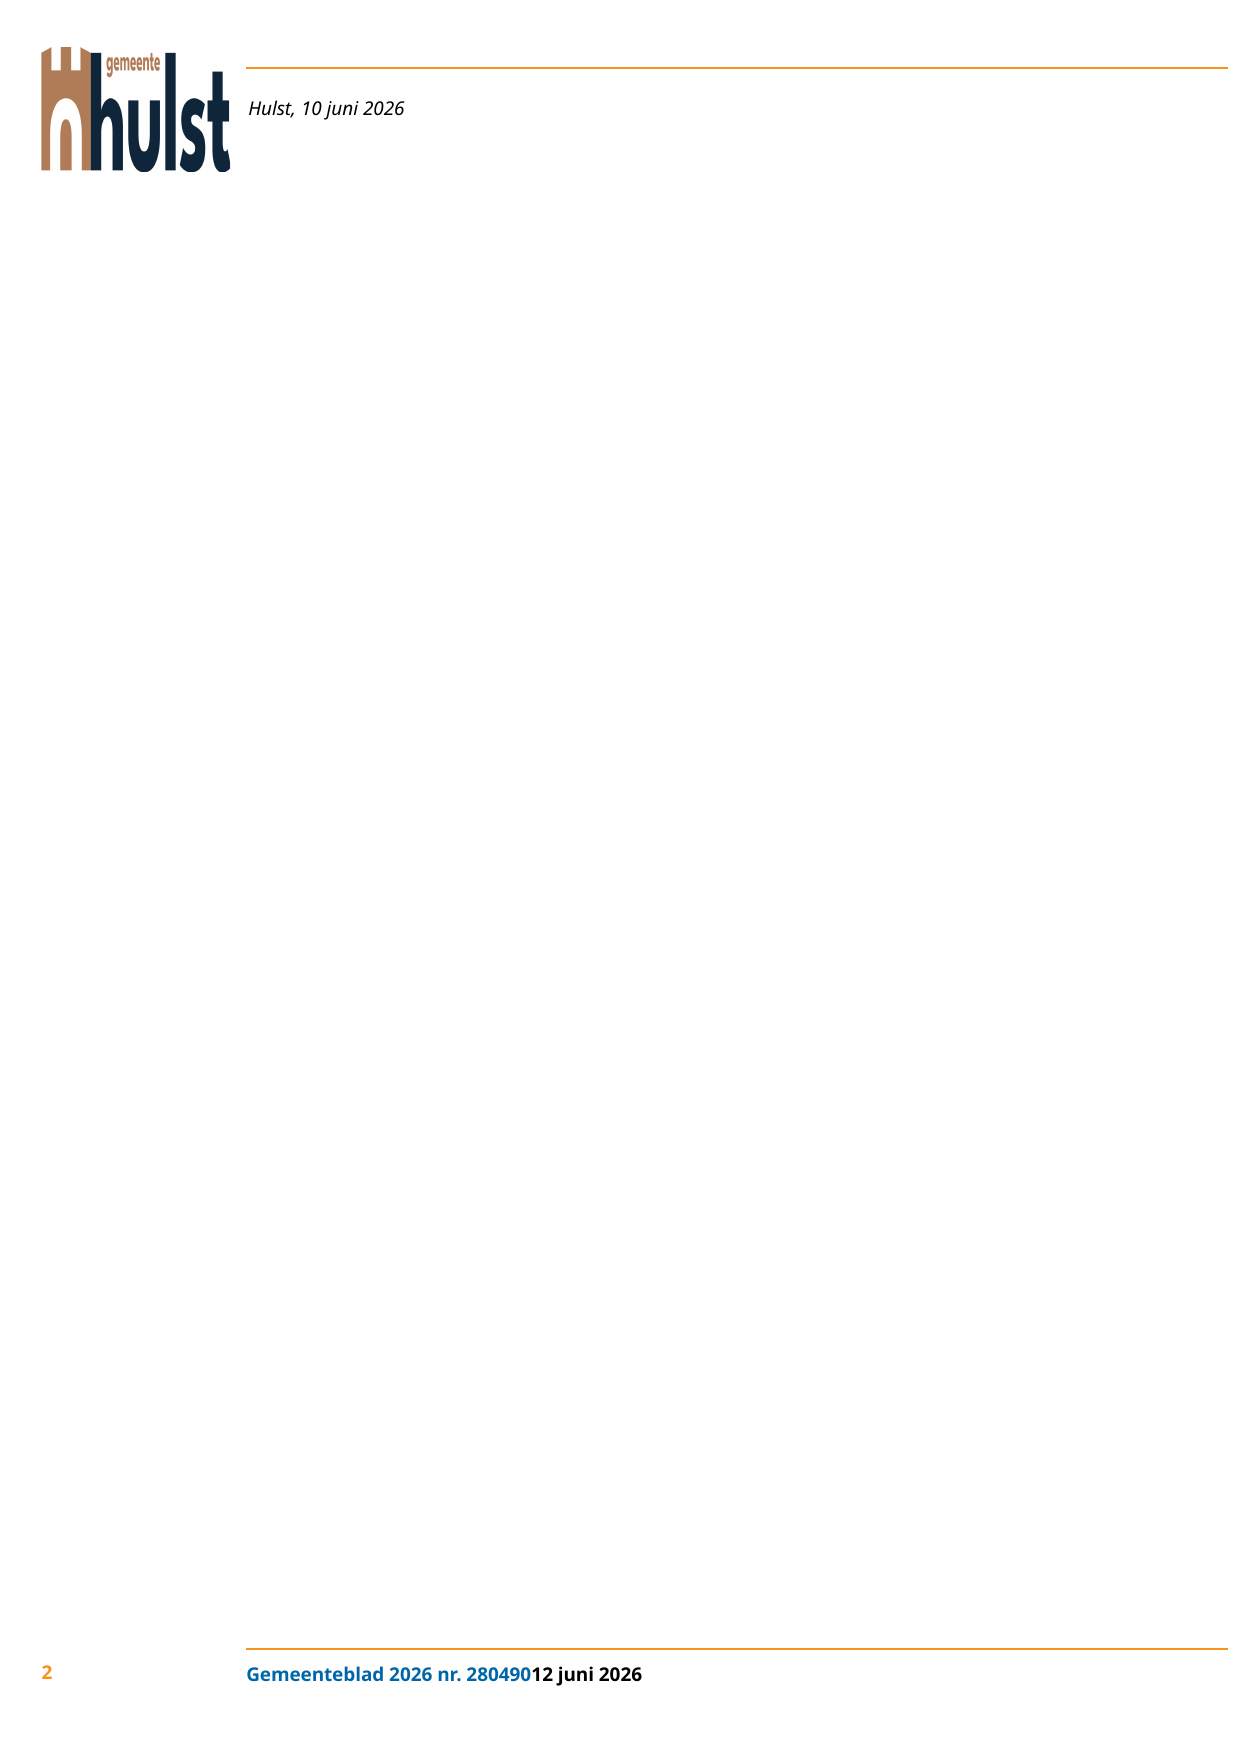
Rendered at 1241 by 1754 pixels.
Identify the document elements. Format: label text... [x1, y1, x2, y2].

picture [41, 47, 231, 172]
text Hulst, 10 juni 2026 [248, 95, 1152, 121]
